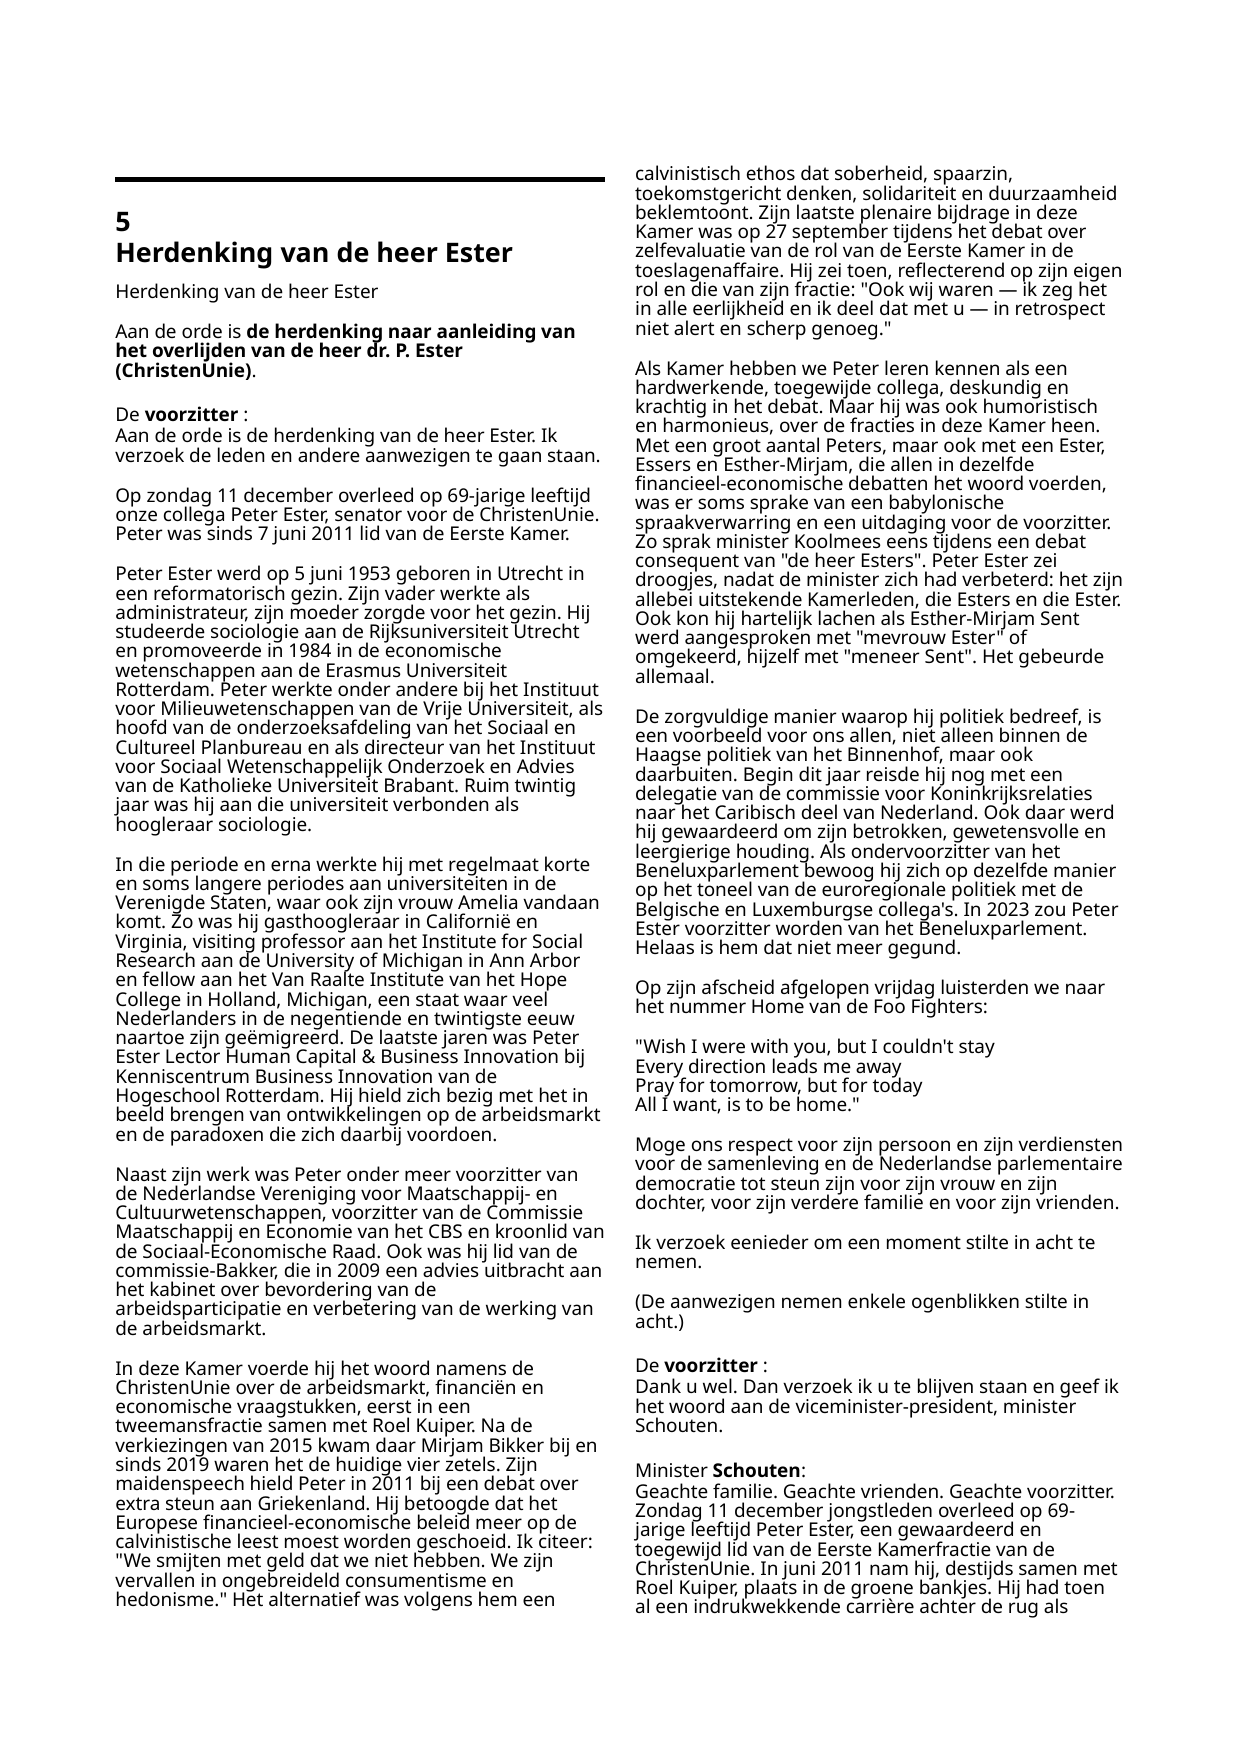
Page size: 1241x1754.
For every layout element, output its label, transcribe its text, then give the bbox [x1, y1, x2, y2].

text Moge ons respect voor zijn persoon en zijn verdiensten voor de samenleving en de Nederlandse parlementaire democratie tot steun zijn voor zijn vrouw en zijn dochter, voor zijn verdere familie en voor zijn vrienden. [635, 1136, 1125, 1213]
text De voorzitter : [635, 1353, 1125, 1378]
text Herdenking van de heer Ester [115, 283, 605, 302]
text Pray for tomorrow, but for today [635, 1077, 1125, 1096]
text Geachte familie. Geachte vrienden. Geachte voorzitter. Zondag 11 december jongstleden overleed op 69-jarige leeftijd Peter Ester, een gewaardeerd en toegewijd lid van de Eerste Kamerfractie van de ChristenUnie. In juni 2011 nam hij, destijds samen met Roel Kuiper, plaats in de groene bankjes. Hij had toen al een indrukwekkende carrière achter de rug als [635, 1483, 1125, 1618]
text De voorzitter : [115, 402, 605, 427]
text In die periode en erna werkte hij met regelmaat korte en soms langere periodes aan universiteiten in de Verenigde Staten, waar ook zijn vrouw Amelia vandaan komt. Zo was hij gasthoogleraar in Californië en Virginia, visiting professor aan het Institute for Social Research aan de University of Michigan in Ann Arbor en fellow aan het Van Raalte Institute van het Hope College in Holland, Michigan, een staat waar veel Nederlanders in de negentiende en twintigste eeuw naartoe zijn geëmigreerd. De laatste jaren was Peter Ester Lector Human Capital & Business Innovation bij Kenniscentrum Business Innovation van de Hogeschool Rotterdam. Hij hield zich bezig met het in beeld brengen van ontwikkelingen op de arbeidsmarkt en de paradoxen die zich daarbij voordoen. [115, 856, 605, 1145]
text Aan de orde is de herdenking van de heer Ester. Ik verzoek de leden en andere aanwezigen te gaan staan. [115, 427, 605, 466]
text Peter Ester werd op 5 juni 1953 geboren in Utrecht in een reformatorisch gezin. Zijn vader werkte als administrateur, zijn moeder zorgde voor het gezin. Hij studeerde sociologie aan de Rijksuniversiteit Utrecht en promoveerde in 1984 in de economische wetenschappen aan de Erasmus Universiteit Rotterdam. Peter werkte onder andere bij het Instituut voor Milieuwetenschappen van de Vrije Universiteit, als hoofd van de onderzoeksafdeling van het Sociaal en Cultureel Planbureau en als directeur van het Instituut voor Sociaal Wetenschappelijk Onderzoek en Advies van de Katholieke Universiteit Brabant. Ruim twintig jaar was hij aan die universiteit verbonden als hoogleraar sociologie. [115, 565, 605, 835]
text Aan de orde is de herdenking naar aanleiding van het overlijden van de heer dr. P. Ester (ChristenUnie). [115, 323, 605, 381]
text Every direction leads me away [635, 1058, 1125, 1077]
text Dank u wel. Dan verzoek ik u te blijven staan en geef ik het woord aan de viceminister-president, minister Schouten. [635, 1378, 1125, 1436]
text Op zijn afscheid afgelopen vrijdag luisterden we naar het nummer Home van de Foo Fighters: [635, 979, 1125, 1018]
text Als Kamer hebben we Peter leren kennen als een hardwerkende, toegewijde collega, deskundig en krachtig in het debat. Maar hij was ook humoristisch en harmonieus, over de fracties in deze Kamer heen. Met een groot aantal Peters, maar ook met een Ester, Essers en Esther-Mirjam, die allen in dezelfde financieel-economische debatten het woord voerden, was er soms sprake van een babylonische spraakverwarring en een uitdaging voor de voorzitter. Zo sprak minister Koolmees eens tijdens een debat consequent van "de heer Esters". Peter Ester zei droogjes, nadat de minister zich had verbeterd: het zijn allebei uitstekende Kamerleden, die Esters en die Ester. Ook kon hij hartelijk lachen als Esther-Mirjam Sent werd aangesproken met "mevrouw Ester" of omgekeerd, hijzelf met "meneer Sent". Het gebeurde allemaal. [635, 359, 1125, 687]
text Ik verzoek eenieder om een moment stilte in acht te nemen. [635, 1234, 1125, 1272]
text calvinistisch ethos dat soberheid, spaarzin, toekomstgericht denken, solidariteit en duurzaamheid beklemtoont. Zijn laatste plenaire bijdrage in deze Kamer was op 27 september tijdens het debat over zelfevaluatie van de rol van de Eerste Kamer in de toeslagenaffaire. Hij zei toen, reflecterend op zijn eigen rol en die van zijn fractie: "Ook wij waren — ik zeg het in alle eerlijkheid en ik deel dat met u — in retrospect niet alert en scherp genoeg." [635, 165, 1125, 339]
text "Wish I were with you, but I couldn't stay [635, 1038, 1125, 1058]
text (De aanwezigen nemen enkele ogenblikken stilte in acht.) [635, 1293, 1125, 1332]
text Herdenking van de heer Ester [115, 239, 605, 283]
text Naast zijn werk was Peter onder meer voorzitter van de Nederlandse Vereniging voor Maatschappij- en Cultuurwetenschappen, voorzitter van de Commissie Maatschappij en Economie van het CBS en kroonlid van de Sociaal-Economische Raad. Ook was hij lid van de commissie-Bakker, die in 2009 een advies uitbracht aan het kabinet over bevordering van de arbeidsparticipatie en verbetering van de werking van de arbeidsmarkt. [115, 1166, 605, 1339]
text All I want, is to be home." [635, 1096, 1125, 1115]
text Minister Schouten: [635, 1457, 1125, 1483]
text De zorgvuldige manier waarop hij politiek bedreef, is een voorbeeld voor ons allen, niet alleen binnen de Haagse politiek van het Binnenhof, maar ook daarbuiten. Begin dit jaar reisde hij nog met een delegatie van de commissie voor Koninkrijksrelaties naar het Caribisch deel van Nederland. Ook daar werd hij gewaardeerd om zijn betrokken, gewetensvolle en leergierige houding. Als ondervoorzitter van het Beneluxparlement bewoog hij zich op dezelfde manier op het toneel van de euroregionale politiek met de Belgische en Luxemburgse collega's. In 2023 zou Peter Ester voorzitter worden van het Beneluxparlement. Helaas is hem dat niet meer gegund. [635, 708, 1125, 958]
text 5 [115, 203, 605, 239]
text Op zondag 11 december overleed op 69-jarige leeftijd onze collega Peter Ester, senator voor de ChristenUnie. Peter was sinds 7 juni 2011 lid van de Eerste Kamer. [115, 487, 605, 544]
text In deze Kamer voerde hij het woord namens de ChristenUnie over de arbeidsmarkt, financiën en economische vraagstukken, eerst in een tweemansfractie samen met Roel Kuiper. Na de verkiezingen van 2015 kwam daar Mirjam Bikker bij en sinds 2019 waren het de huidige vier zetels. Zijn maidenspeech hield Peter in 2011 bij een debat over extra steun aan Griekenland. Hij betoogde dat het Europese financieel-economische beleid meer op de calvinistische leest moest worden geschoeid. Ik citeer: "We smijten met geld dat we niet hebben. We zijn vervallen in ongebreideld consumentisme en hedonisme." Het alternatief was volgens hem een [115, 1360, 605, 1610]
